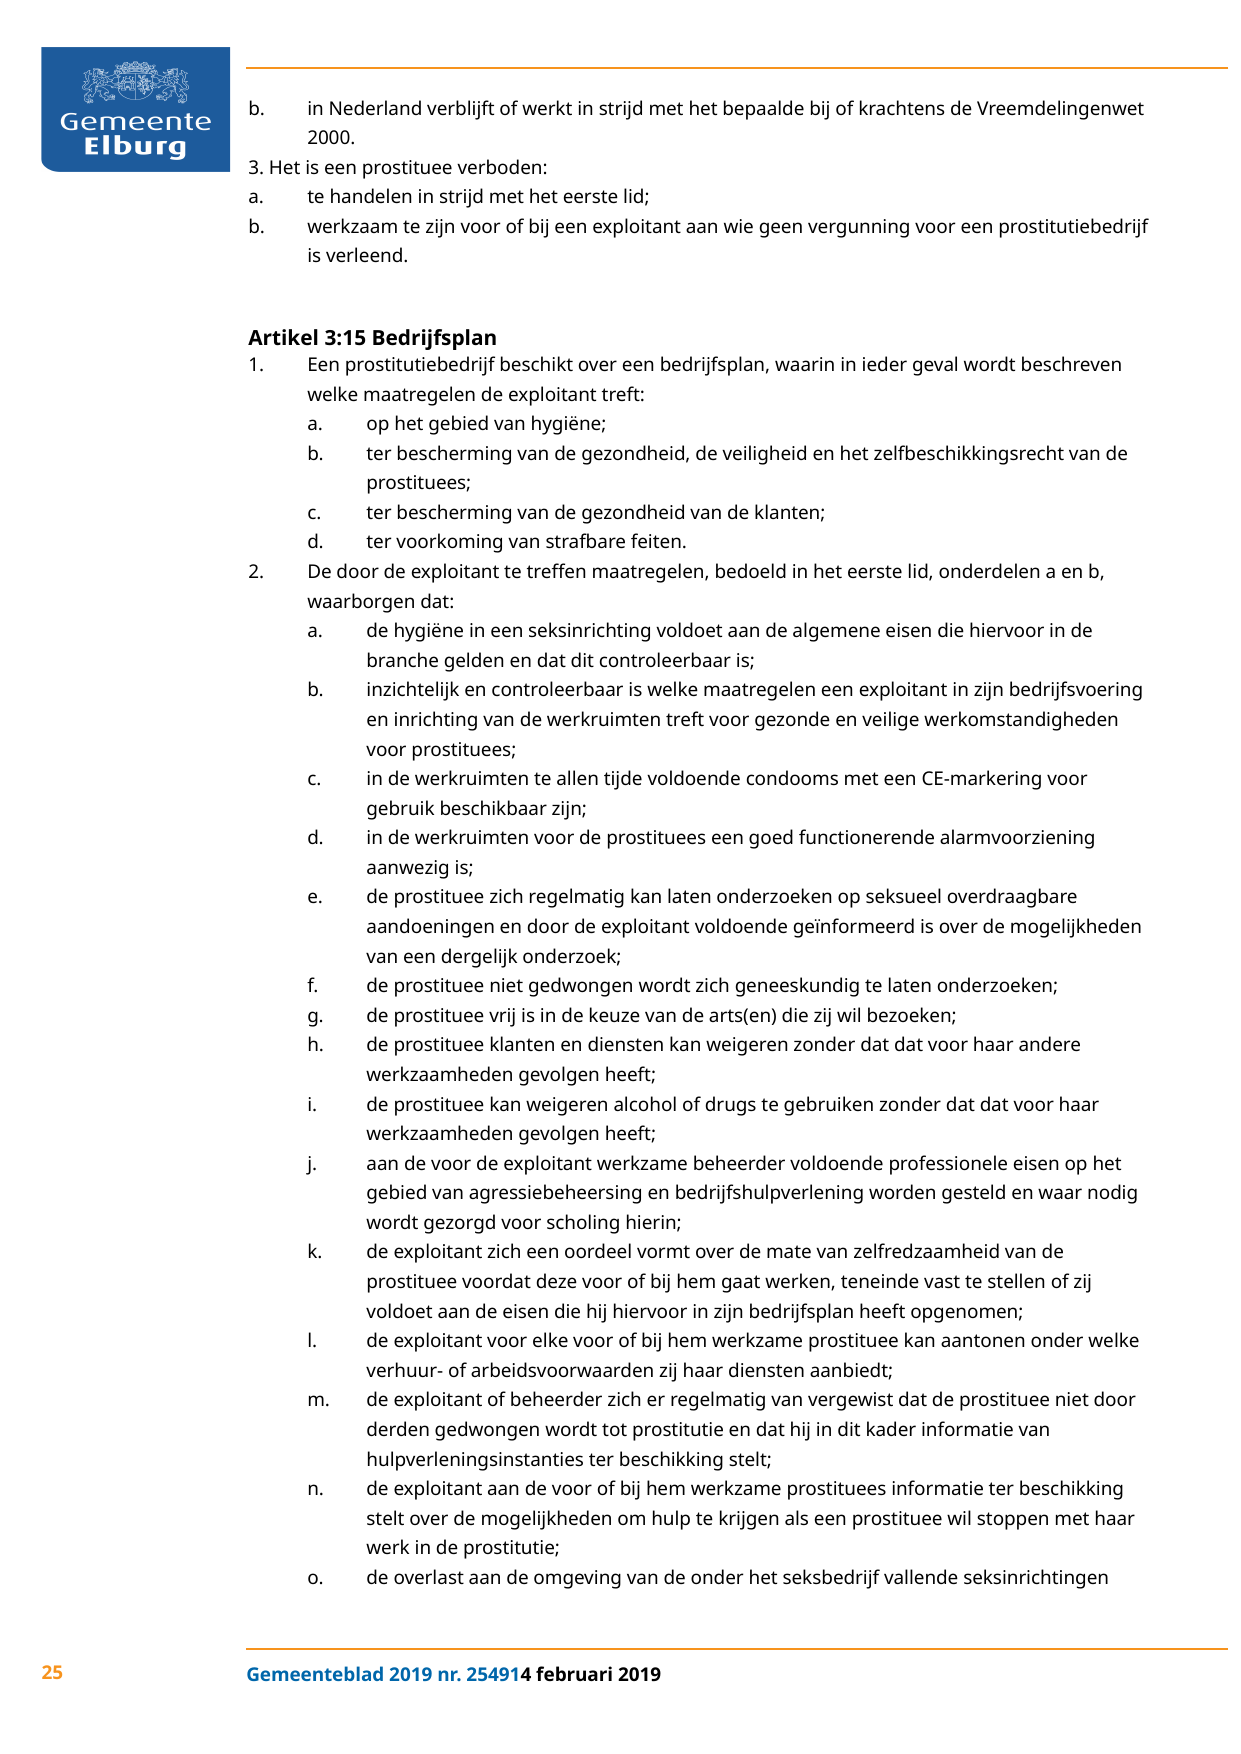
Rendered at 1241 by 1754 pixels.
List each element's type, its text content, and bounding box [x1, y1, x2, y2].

list de prostituee niet gedwongen wordt zich geneeskundig te laten onderzoeken; [307, 972, 1152, 998]
list werkzaam te zijn voor of bij een exploitant aan wie geen vergunning voor een prostitutiebedrijf is verleend. [248, 213, 1152, 268]
list de overlast aan de omgeving van de onder het seksbedrijf vallende seksinrichtingen [307, 1564, 1152, 1590]
list De door de exploitant te treffen maatregelen, bedoeld in het eerste lid, onderdelen a en b, waarborgen dat: [248, 558, 1152, 613]
list de prostituee vrij is in de keuze van de arts(en) die zij wil bezoeken; [307, 1002, 1152, 1028]
list de prostituee klanten en diensten kan weigeren zonder dat dat voor haar andere werkzaamheden gevolgen heeft; [307, 1032, 1152, 1087]
list inzichtelijk en controleerbaar is welke maatregelen een exploitant in zijn bedrijfsvoering en inrichting van de werkruimten treft voor gezonde en veilige werkomstandigheden voor prostituees; [307, 677, 1152, 761]
text 3. Het is een prostituee verboden: [248, 154, 1152, 180]
text Artikel 3:15 Bedrijfsplan [248, 323, 1152, 351]
list ter bescherming van de gezondheid van de klanten; [307, 499, 1152, 525]
list de exploitant zich een oordeel vormt over de mate van zelfredzaamheid van de prostituee voordat deze voor of bij hem gaat werken, teneinde vast te stellen of zij voldoet aan de eisen die hij hiervoor in zijn bedrijfsplan heeft opgenomen; [307, 1239, 1152, 1323]
list op het gebied van hygiëne; [307, 410, 1152, 436]
list de exploitant of beheerder zich er regelmatig van vergewist dat de prostituee niet door derden gedwongen wordt tot prostitutie en dat hij in dit kader informatie van hulpverleningsinstanties ter beschikking stelt; [307, 1387, 1152, 1471]
list Een prostitutiebedrijf beschikt over een bedrijfsplan, waarin in ieder geval wordt beschreven welke maatregelen de exploitant treft: [248, 351, 1152, 406]
list in de werkruimten voor de prostituees een goed functionerende alarmvoorziening aanwezig is; [307, 824, 1152, 880]
list te handelen in strijd met het eerste lid; [248, 183, 1152, 209]
list in Nederland verblijft of werkt in strijd met het bepaalde bij of krachtens de Vreemdelingenwet 2000. [248, 95, 1152, 150]
list de hygiëne in een seksinrichting voldoet aan de algemene eisen die hiervoor in de branche gelden en dat dit controleerbaar is; [307, 617, 1152, 673]
list aan de voor de exploitant werkzame beheerder voldoende professionele eisen op het gebied van agressiebeheersing en bedrijfshulpverlening worden gesteld en waar nodig wordt gezorgd voor scholing hierin; [307, 1150, 1152, 1235]
list de exploitant voor elke voor of bij hem werkzame prostituee kan aantonen onder welke verhuur- of arbeidsvoorwaarden zij haar diensten aanbiedt; [307, 1327, 1152, 1383]
picture [41, 47, 231, 172]
list de exploitant aan de voor of bij hem werkzame prostituees informatie ter beschikking stelt over de mogelijkheden om hulp te krijgen als een prostituee wil stoppen met haar werk in de prostitutie; [307, 1475, 1152, 1560]
list de prostituee zich regelmatig kan laten onderzoeken op seksueel overdraagbare aandoeningen en door de exploitant voldoende geïnformeerd is over de mogelijkheden van een dergelijk onderzoek; [307, 884, 1152, 968]
list de prostituee kan weigeren alcohol of drugs te gebruiken zonder dat dat voor haar werkzaamheden gevolgen heeft; [307, 1091, 1152, 1146]
list ter bescherming van de gezondheid, de veiligheid en het zelfbeschikkingsrecht van de prostituees; [307, 440, 1152, 495]
list in de werkruimten te allen tijde voldoende condooms met een CE-markering voor gebruik beschikbaar zijn; [307, 765, 1152, 821]
list ter voorkoming van strafbare feiten. [307, 529, 1152, 554]
